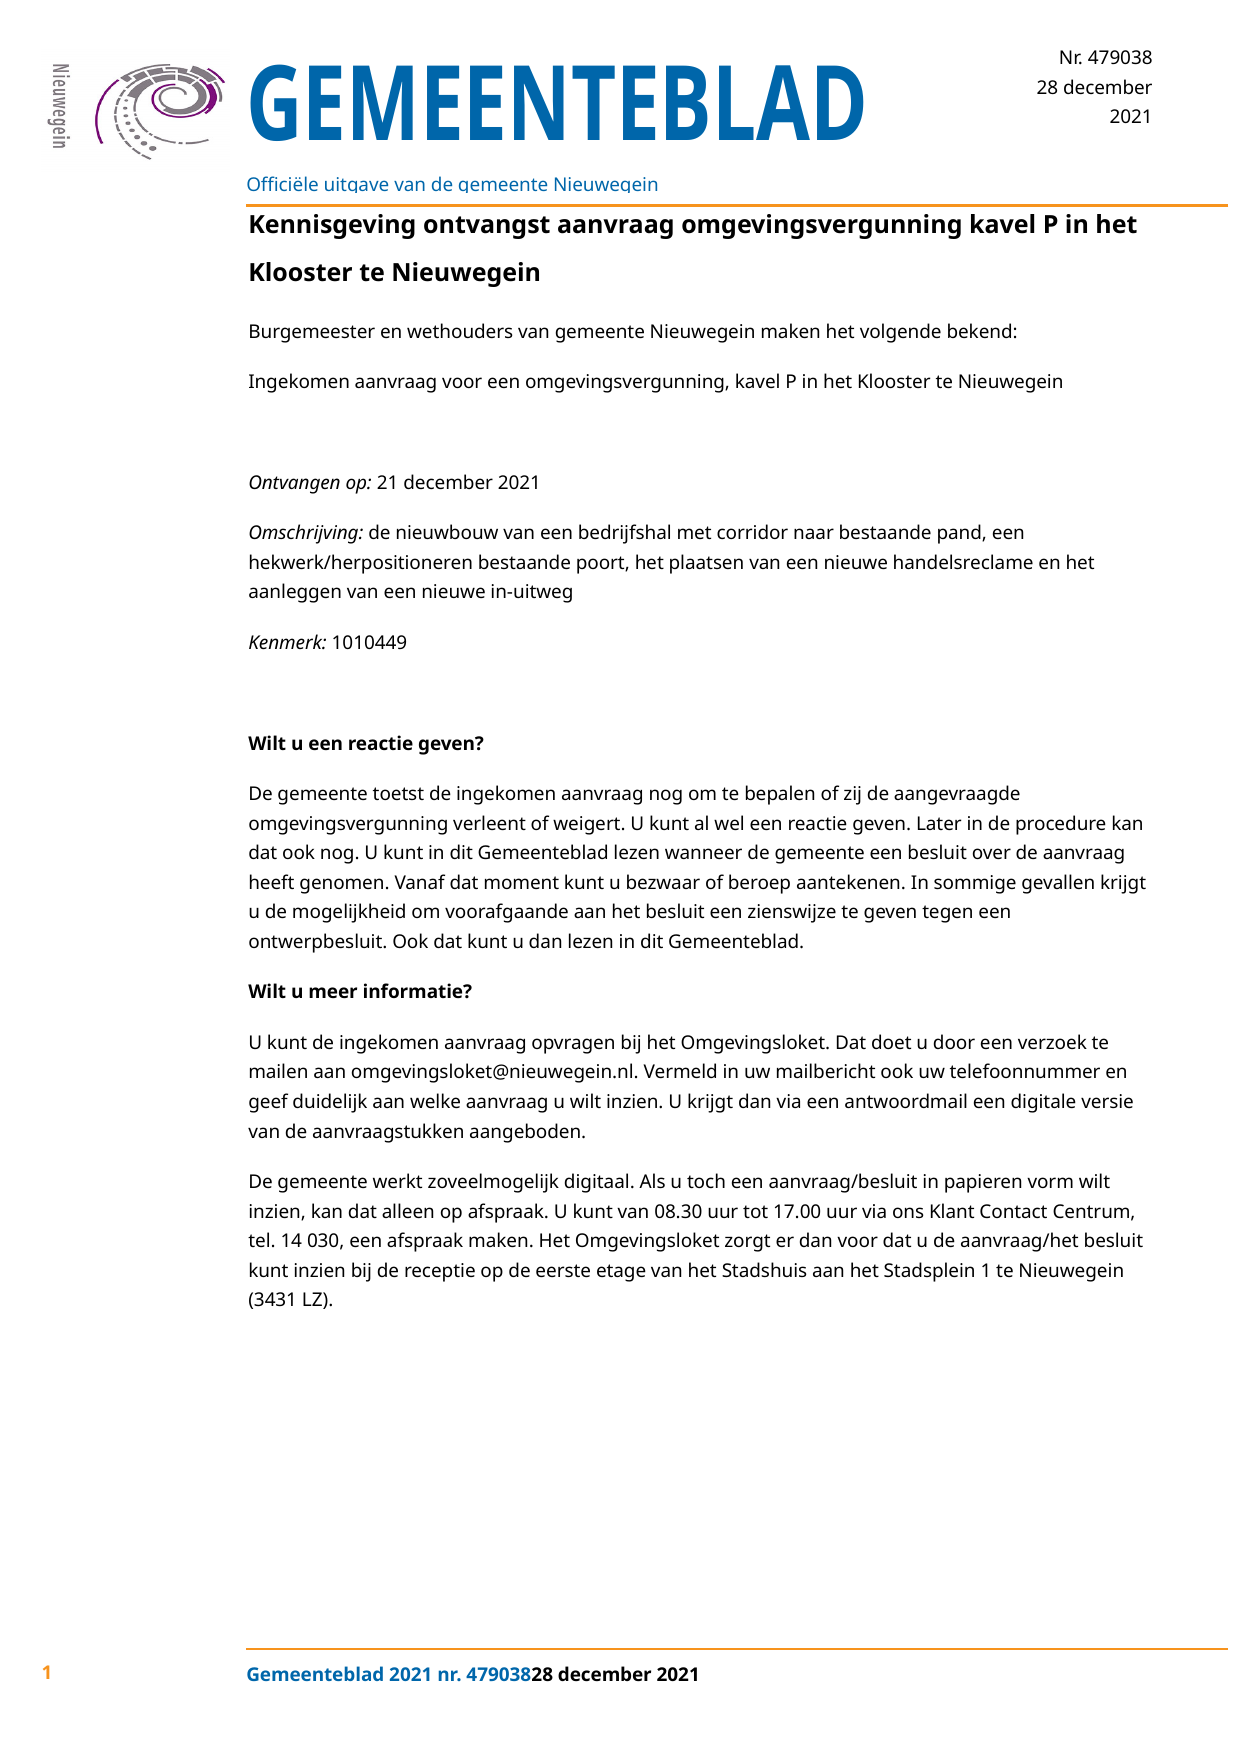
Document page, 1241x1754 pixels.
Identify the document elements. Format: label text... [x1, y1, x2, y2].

text Kenmerk: 1010449 [248, 629, 1152, 655]
text U kunt de ingekomen aanvraag opvragen bij het Omgevingsloket. Dat doet u door een verzoek te mailen aan omgevingsloket@nieuwegein.nl. Vermeld in uw mailbericht ook uw telefoonnummer en geef duidelijk aan welke aanvraag u wilt inzien. U krijgt dan via een antwoordmail een digitale versie van de aanvraagstukken aangeboden. [248, 1029, 1152, 1144]
text Wilt u meer informatie? [248, 979, 1152, 1004]
text Omschrijving: de nieuwbouw van een bedrijfshal met corridor naar bestaande pand, een hekwerk/herpositioneren bestaande poort, het plaatsen van een nieuwe handelsreclame en het aanleggen van een nieuwe in-uitweg [248, 519, 1152, 604]
text Kennisgeving ontvangst aanvraag omgevingsvergunning kavel P in het Klooster te Nieuwegein [248, 207, 1152, 288]
text Ontvangen op: 21 december 2021 [248, 469, 1152, 495]
text De gemeente werkt zoveelmogelijk digitaal. Als u toch een aanvraag/besluit in papieren vorm wilt inzien, kan dat alleen op afspraak. U kunt van 08.30 uur tot 17.00 uur via ons Klant Contact Centrum, tel. 14 030, een afspraak maken. Het Omgevingsloket zorgt er dan voor dat u de aanvraag/het besluit kunt inzien bij de receptie op de eerste etage van het Stadshuis aan het Stadsplein 1 te Nieuwegein (3431 LZ). [248, 1168, 1152, 1312]
text De gemeente toetst de ingekomen aanvraag nog om te bepalen of zij de aangevraagde omgevingsvergunning verleent of weigert. U kunt al wel een reactie geven. Later in de procedure kan dat ook nog. U kunt in dit Gemeenteblad lezen wanneer de gemeente een besluit over de aanvraag heeft genomen. Vanaf dat moment kunt u bezwaar of beroep aantekenen. In sommige gevallen krijgt u de mogelijkheid om voorafgaande aan het besluit een zienswijze te geven tegen een ontwerpbesluit. Ook dat kunt u dan lezen in dit Gemeenteblad. [248, 780, 1152, 954]
text Wilt u een reactie geven? [248, 730, 1152, 756]
text Burgemeester en wethouders van gemeente Nieuwegein maken het volgende bekend: [248, 318, 1152, 344]
picture [41, 47, 231, 172]
text Ingekomen aanvraag voor een omgevingsvergunning, kavel P in het Klooster te Nieuwegein [248, 368, 1152, 394]
